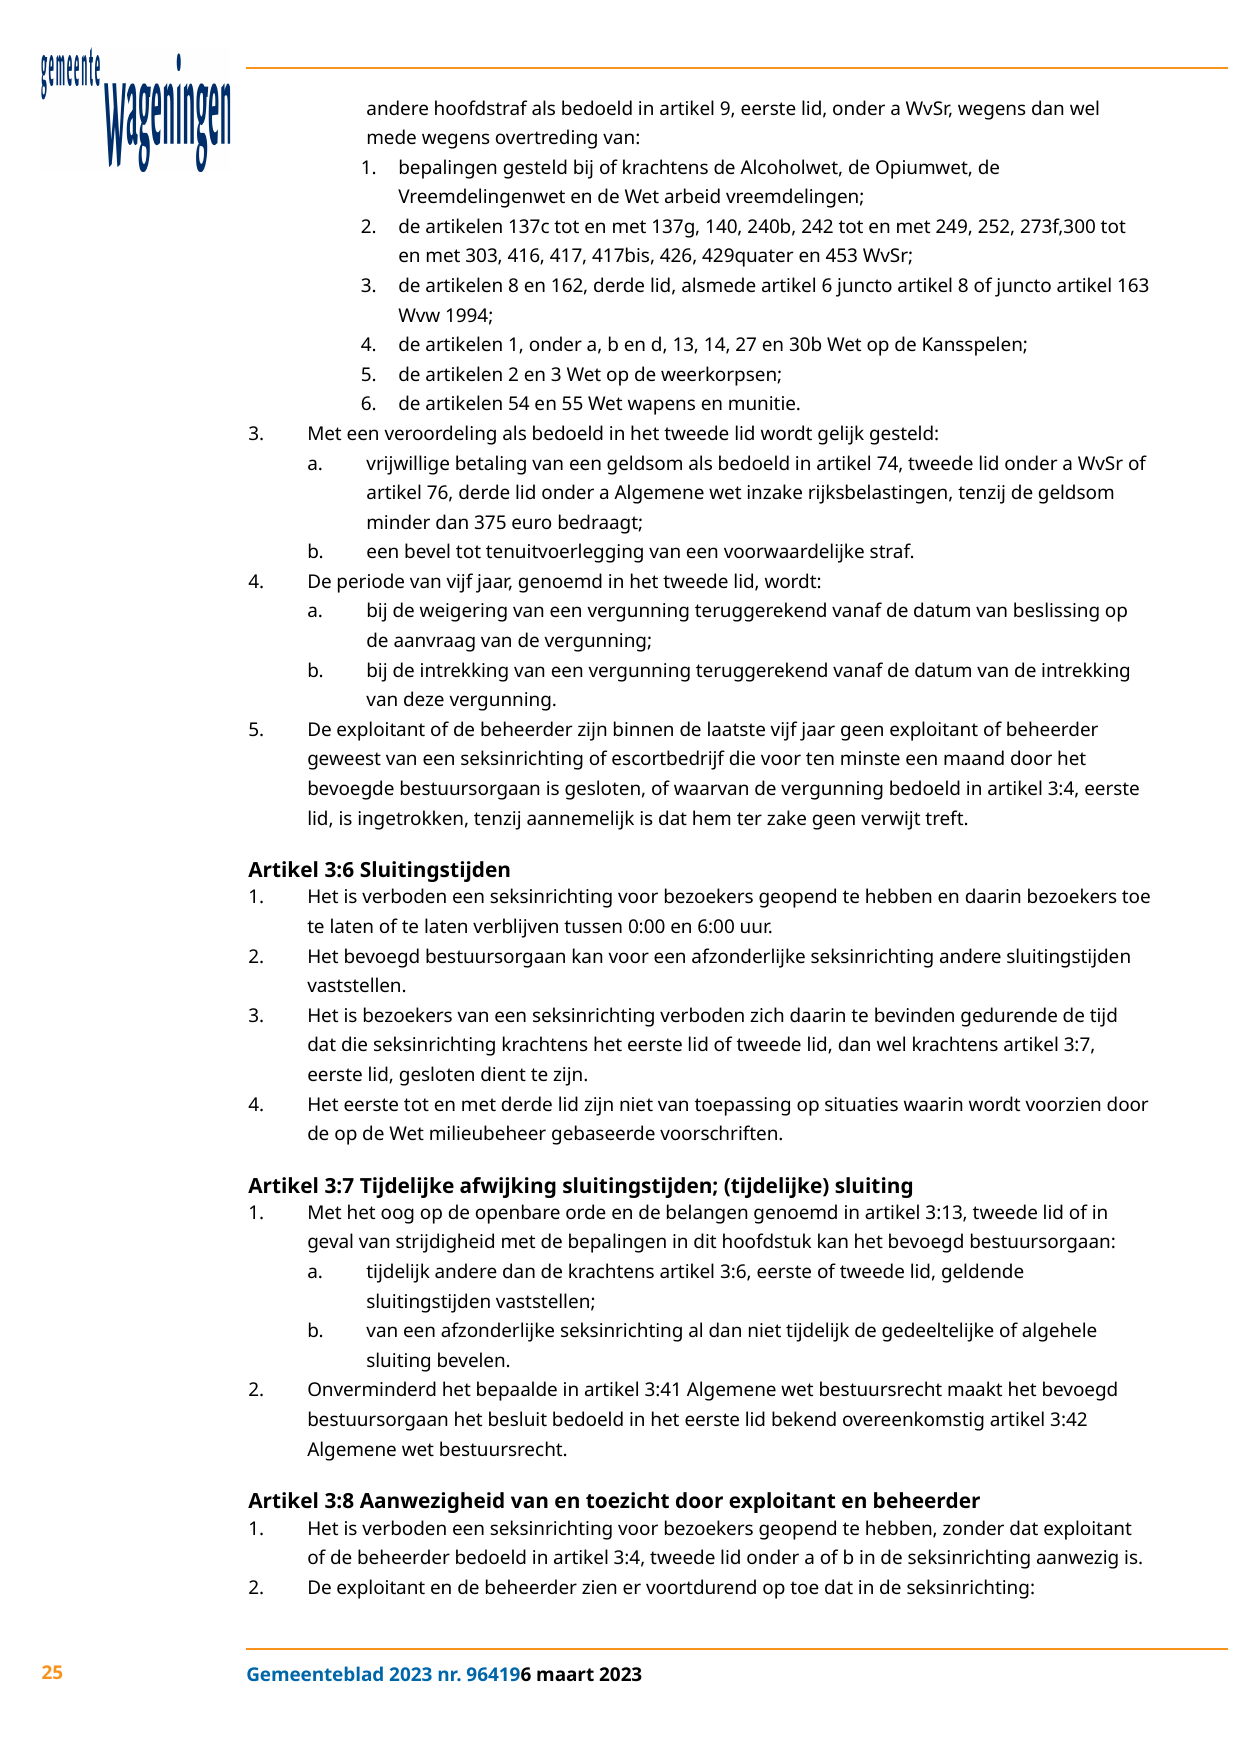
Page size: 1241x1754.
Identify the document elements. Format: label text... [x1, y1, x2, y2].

list bepalingen gesteld bij of krachtens de Alcoholwet, de Opiumwet, de Vreemdelingenwet en de Wet arbeid vreemdelingen; [361, 154, 1152, 209]
list andere hoofdstraf als bedoeld in artikel 9, eerste lid, onder a WvSr, wegens dan wel mede wegens overtreding van: [307, 95, 1152, 150]
list een bevel tot tenuitvoerlegging van een voorwaardelijke straf. [307, 538, 1152, 564]
list Onverminderd het bepaalde in artikel 3:41 Algemene wet bestuursrecht maakt het bevoegd bestuursorgaan het besluit bedoeld in het eerste lid bekend overeenkomstig artikel 3:42 Algemene wet bestuursrecht. [248, 1377, 1152, 1462]
list de artikelen 137c tot en met 137g, 140, 240b, 242 tot en met 249, 252, 273f,300 tot en met 303, 416, 417, 417bis, 426, 429quater en 453 WvSr; [361, 213, 1152, 268]
list Met het oog op de openbare orde en de belangen genoemd in artikel 3:13, tweede lid of in geval van strijdigheid met de bepalingen in dit hoofdstuk kan het bevoegd bestuursorgaan: [248, 1199, 1152, 1254]
list Het is bezoekers van een seksinrichting verboden zich daarin te bevinden gedurende de tijd dat die seksinrichting krachtens het eerste lid of tweede lid, dan wel krachtens artikel 3:7, eerste lid, gesloten dient te zijn. [248, 1002, 1152, 1087]
list de artikelen 2 en 3 Wet op de weerkorpsen; [361, 361, 1152, 387]
list Het bevoegd bestuursorgaan kan voor een afzonderlijke seksinrichting andere sluitingstijden vaststellen. [248, 943, 1152, 998]
picture [41, 47, 231, 172]
list vrijwillige betaling van een geldsom als bedoeld in artikel 74, tweede lid onder a WvSr of artikel 76, derde lid onder a Algemene wet inzake rijksbelastingen, tenzij de geldsom minder dan 375 euro bedraagt; [307, 450, 1152, 535]
text Artikel 3:8 Aanwezigheid van en toezicht door exploitant en beheerder [248, 1486, 1152, 1515]
list bij de weigering van een vergunning teruggerekend vanaf de datum van beslissing op de aanvraag van de vergunning; [307, 598, 1152, 653]
list de artikelen 1, onder a, b en d, 13, 14, 27 en 30b Wet op de Kansspelen; [361, 331, 1152, 357]
text Artikel 3:6 Sluitingstijden [248, 855, 1152, 884]
list de artikelen 54 en 55 Wet wapens en munitie. [361, 391, 1152, 416]
list Het eerste tot en met derde lid zijn niet van toepassing op situaties waarin wordt voorzien door de op de Wet milieubeheer gebaseerde voorschriften. [248, 1091, 1152, 1146]
list bij de intrekking van een vergunning teruggerekend vanaf de datum van de intrekking van deze vergunning. [307, 657, 1152, 712]
list tijdelijk andere dan de krachtens artikel 3:6, eerste of tweede lid, geldende sluitingstijden vaststellen; [307, 1258, 1152, 1314]
list Het is verboden een seksinrichting voor bezoekers geopend te hebben en daarin bezoekers toe te laten of te laten verblijven tussen 0:00 en 6:00 uur. [248, 884, 1152, 939]
list de artikelen 8 en 162, derde lid, alsmede artikel 6 juncto artikel 8 of juncto artikel 163 Wvw 1994; [361, 272, 1152, 328]
list De exploitant of de beheerder zijn binnen de laatste vijf jaar geen exploitant of beheerder geweest van een seksinrichting of escortbedrijf die voor ten minste een maand door het bevoegde bestuursorgaan is gesloten, of waarvan de vergunning bedoeld in artikel 3:4, eerste lid, is ingetrokken, tenzij aannemelijk is dat hem ter zake geen verwijt treft. [248, 716, 1152, 831]
list van een afzonderlijke seksinrichting al dan niet tijdelijk de gedeeltelijke of algehele sluiting bevelen. [307, 1317, 1152, 1373]
list Met een veroordeling als bedoeld in het tweede lid wordt gelijk gesteld: [248, 420, 1152, 446]
list De exploitant en de beheerder zien er voortdurend op toe dat in de seksinrichting: [248, 1574, 1152, 1599]
text Artikel 3:7 Tijdelijke afwijking sluitingstijden; (tijdelijke) sluiting [248, 1171, 1152, 1199]
list Het is verboden een seksinrichting voor bezoekers geopend te hebben, zonder dat exploitant of de beheerder bedoeld in artikel 3:4, tweede lid onder a of b in de seksinrichting aanwezig is. [248, 1515, 1152, 1570]
list De periode van vijf jaar, genoemd in het tweede lid, wordt: [248, 568, 1152, 594]
